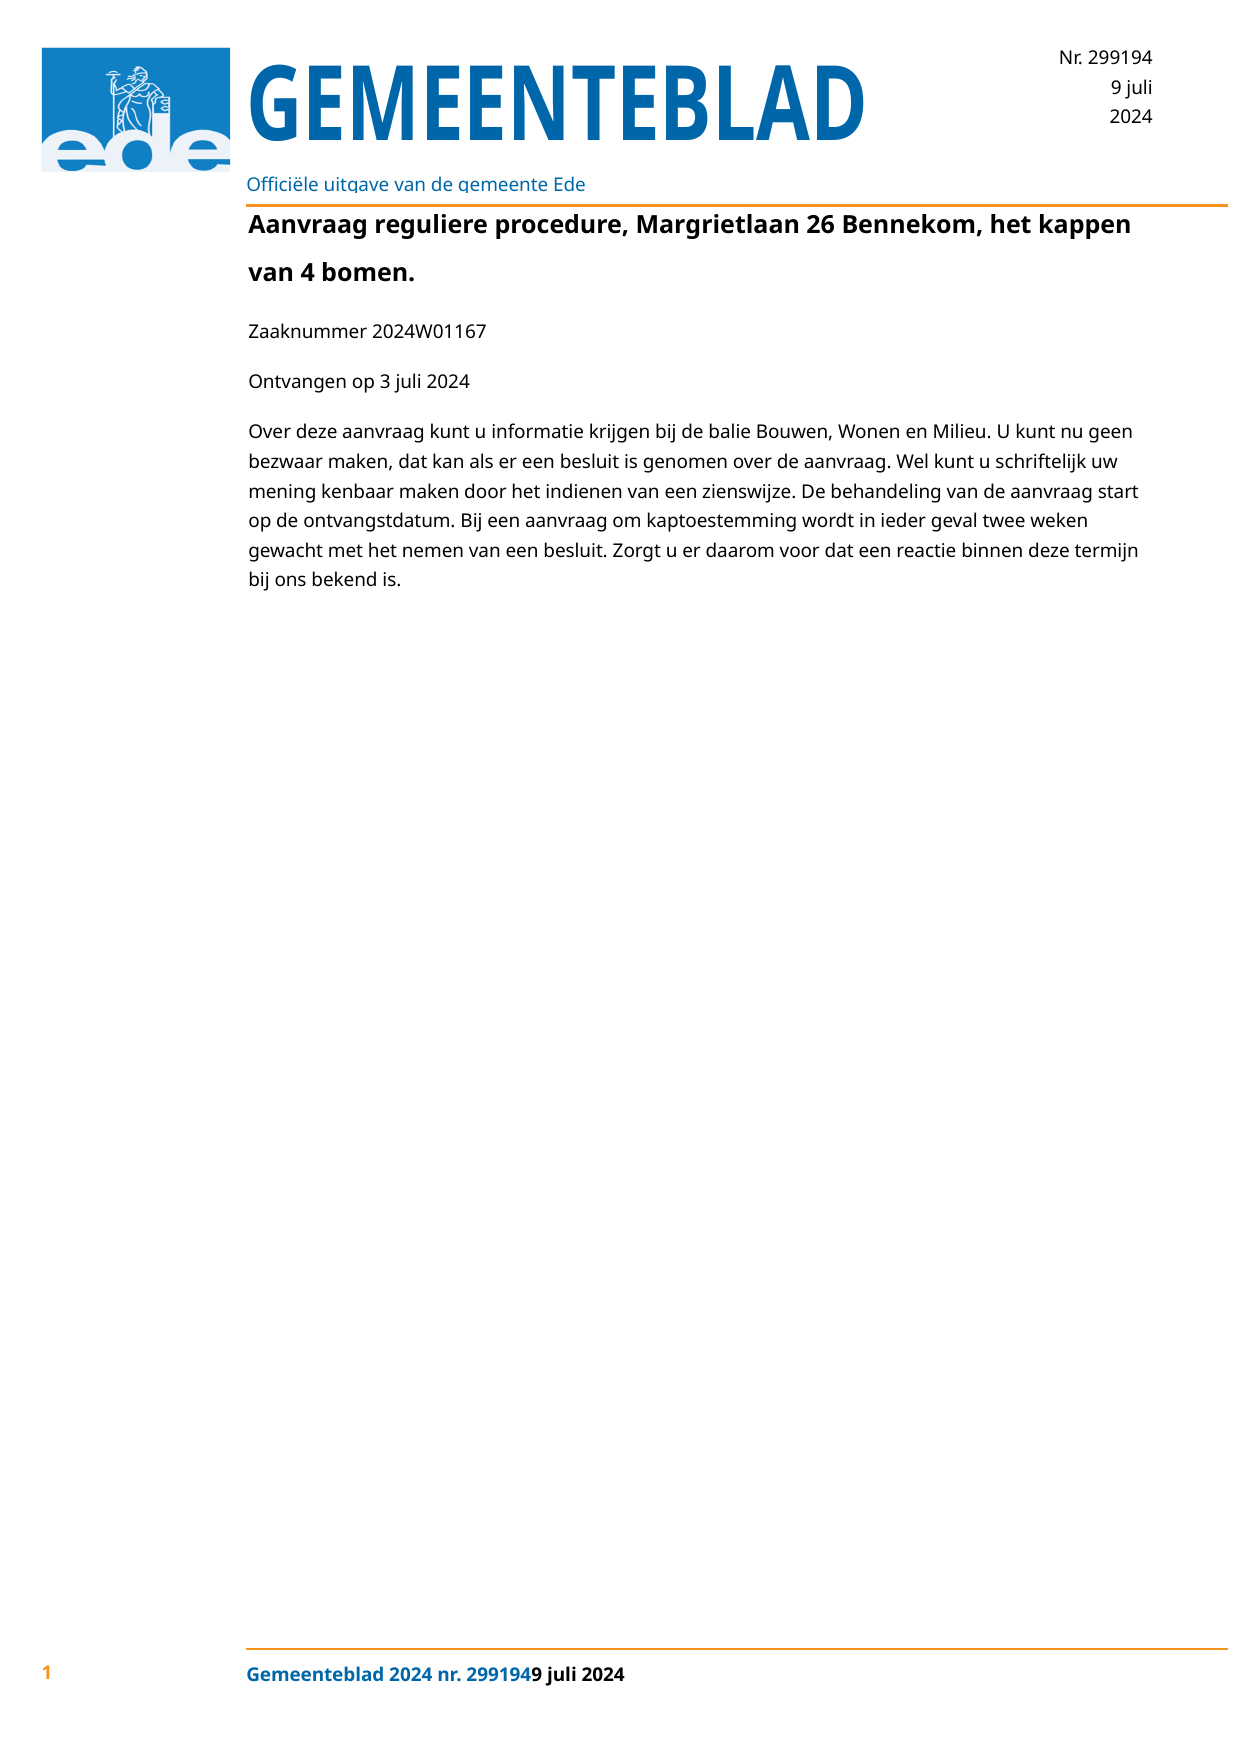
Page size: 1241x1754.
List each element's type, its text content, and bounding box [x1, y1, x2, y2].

text Over deze aanvraag kunt u informatie krijgen bij de balie Bouwen, Wonen en Milieu. U kunt nu geen bezwaar maken, dat kan als er een besluit is genomen over de aanvraag. Wel kunt u schriftelijk uw mening kenbaar maken door het indienen van een zienswijze. De behandeling van de aanvraag start op de ontvangstdatum. Bij een aanvraag om kaptoestemming wordt in ieder geval twee weken gewacht met het nemen van een besluit. Zorgt u er daarom voor dat een reactie binnen deze termijn bij ons bekend is. [248, 419, 1152, 592]
text Zaaknummer 2024W01167 [248, 318, 1152, 344]
picture [41, 47, 231, 172]
text Aanvraag reguliere procedure, Margrietlaan 26 Bennekom, het kappen van 4 bomen. [248, 207, 1152, 288]
text Ontvangen op 3 juli 2024 [248, 368, 1152, 394]
